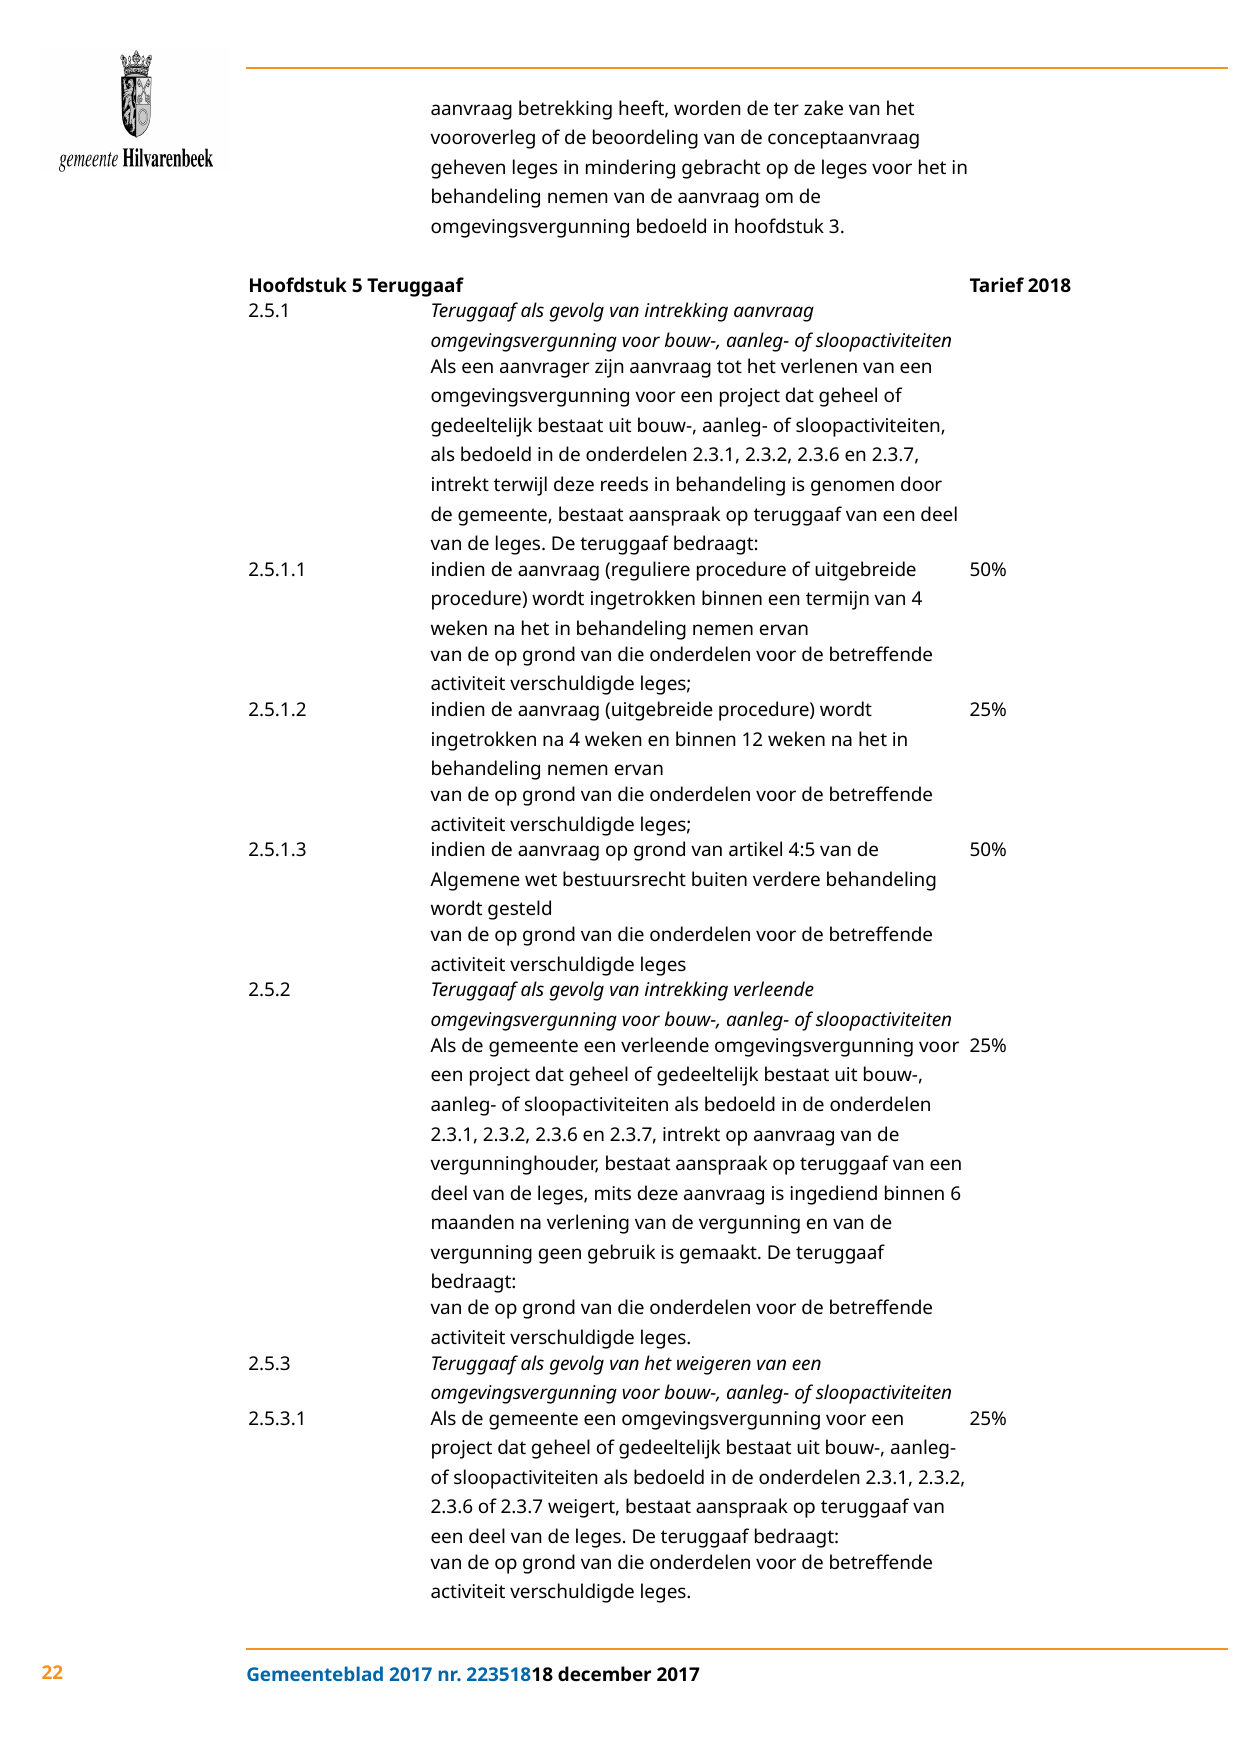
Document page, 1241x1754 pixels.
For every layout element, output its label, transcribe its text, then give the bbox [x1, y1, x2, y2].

table_cell 2.5.3.1 [248, 1405, 430, 1549]
table_cell [248, 1032, 430, 1294]
table_cell [969, 781, 1152, 836]
table_cell [969, 977, 1152, 1032]
table_cell [248, 781, 430, 836]
table_cell [969, 298, 1152, 353]
table_cell [969, 1549, 1152, 1604]
table_cell indien de aanvraag (uitgebreide procedure) wordt ingetrokken na 4 weken en binnen 12 weken na het in behandeling nemen ervan [430, 696, 969, 781]
table_cell van de op grond van die onderdelen voor de betreffende activiteit verschuldigde leges; [430, 781, 969, 836]
table_cell Als de gemeente een omgevingsvergunning voor een project dat geheel of gedeeltelijk bestaat uit bouw-, aanleg- of sloopactiviteiten als bedoeld in de onderdelen 2.3.1, 2.3.2, 2.3.6 of 2.3.7 weigert, bestaat aanspraak op teruggaaf van een deel van de leges. De teruggaaf bedraagt: [430, 1405, 969, 1549]
table_cell 2.5.2 [248, 977, 430, 1032]
table_cell 25% [969, 1032, 1152, 1294]
table_cell van de op grond van die onderdelen voor de betreffende activiteit verschuldigde leges [430, 921, 969, 977]
table_cell van de op grond van die onderdelen voor de betreffende activiteit verschuldigde leges. [430, 1549, 969, 1604]
table_cell van de op grond van die onderdelen voor de betreffende activiteit verschuldigde leges; [430, 641, 969, 696]
table_cell Teruggaaf als gevolg van intrekking aanvraag omgevingsvergunning voor bouw-, aanleg- of sloopactiviteiten [430, 298, 969, 353]
table_cell [248, 1549, 430, 1604]
table_cell indien de aanvraag (reguliere procedure of uitgebreide procedure) wordt ingetrokken binnen een termijn van 4 weken na het in behandeling nemen ervan [430, 556, 969, 641]
table_cell 2.5.1 [248, 298, 430, 353]
table_header Tarief 2018 [969, 272, 1152, 297]
table_cell 2.5.1.2 [248, 696, 430, 781]
table_cell [248, 95, 430, 239]
table_cell [969, 95, 1152, 239]
table_cell van de op grond van die onderdelen voor de betreffende activiteit verschuldigde leges. [430, 1294, 969, 1350]
table_cell [248, 353, 430, 556]
table_cell [969, 641, 1152, 696]
table_cell aanvraag betrekking heeft, worden de ter zake van het vooroverleg of de beoordeling van de conceptaanvraag geheven leges in mindering gebracht op de leges voor het in behandeling nemen van de aanvraag om de omgevingsvergunning bedoeld in hoofdstuk 3. [430, 95, 969, 239]
table_cell [969, 921, 1152, 977]
table_cell Als de gemeente een verleende omgevingsvergunning voor een project dat geheel of gedeeltelijk bestaat uit bouw-, aanleg- of sloopactiviteiten als bedoeld in de onderdelen 2.3.1, 2.3.2, 2.3.6 en 2.3.7, intrekt op aanvraag van de vergunninghouder, bestaat aanspraak op teruggaaf van een deel van de leges, mits deze aanvraag is ingediend binnen 6 maanden na verlening van de vergunning en van de vergunning geen gebruik is gemaakt. De teruggaaf bedraagt: [430, 1032, 969, 1294]
table_cell 2.5.1.1 [248, 556, 430, 641]
table_cell [969, 353, 1152, 556]
picture [41, 47, 231, 172]
table_cell indien de aanvraag op grond van artikel 4:5 van de Algemene wet bestuursrecht buiten verdere behandeling wordt gesteld [430, 836, 969, 921]
table_header Hoofdstuk 5 Teruggaaf [248, 272, 969, 297]
table_cell 25% [969, 1405, 1152, 1549]
table_cell [969, 1294, 1152, 1350]
table_cell 2.5.1.3 [248, 836, 430, 921]
table_cell Teruggaaf als gevolg van intrekking verleende omgevingsvergunning voor bouw-, aanleg- of sloopactiviteiten [430, 977, 969, 1032]
table_cell 25% [969, 696, 1152, 781]
table_cell Teruggaaf als gevolg van het weigeren van een omgevingsvergunning voor bouw-, aanleg- of sloopactiviteiten [430, 1350, 969, 1405]
table_cell [969, 1350, 1152, 1405]
table_cell 50% [969, 556, 1152, 641]
table_cell 50% [969, 836, 1152, 921]
table_cell [248, 921, 430, 977]
table_cell [248, 641, 430, 696]
table_cell [248, 1294, 430, 1350]
table_cell 2.5.3 [248, 1350, 430, 1405]
table_cell Als een aanvrager zijn aanvraag tot het verlenen van een omgevingsvergunning voor een project dat geheel of gedeeltelijk bestaat uit bouw-, aanleg- of sloopactiviteiten, als bedoeld in de onderdelen 2.3.1, 2.3.2, 2.3.6 en 2.3.7, intrekt terwijl deze reeds in behandeling is genomen door de gemeente, bestaat aanspraak op teruggaaf van een deel van de leges. De teruggaaf bedraagt: [430, 353, 969, 556]
